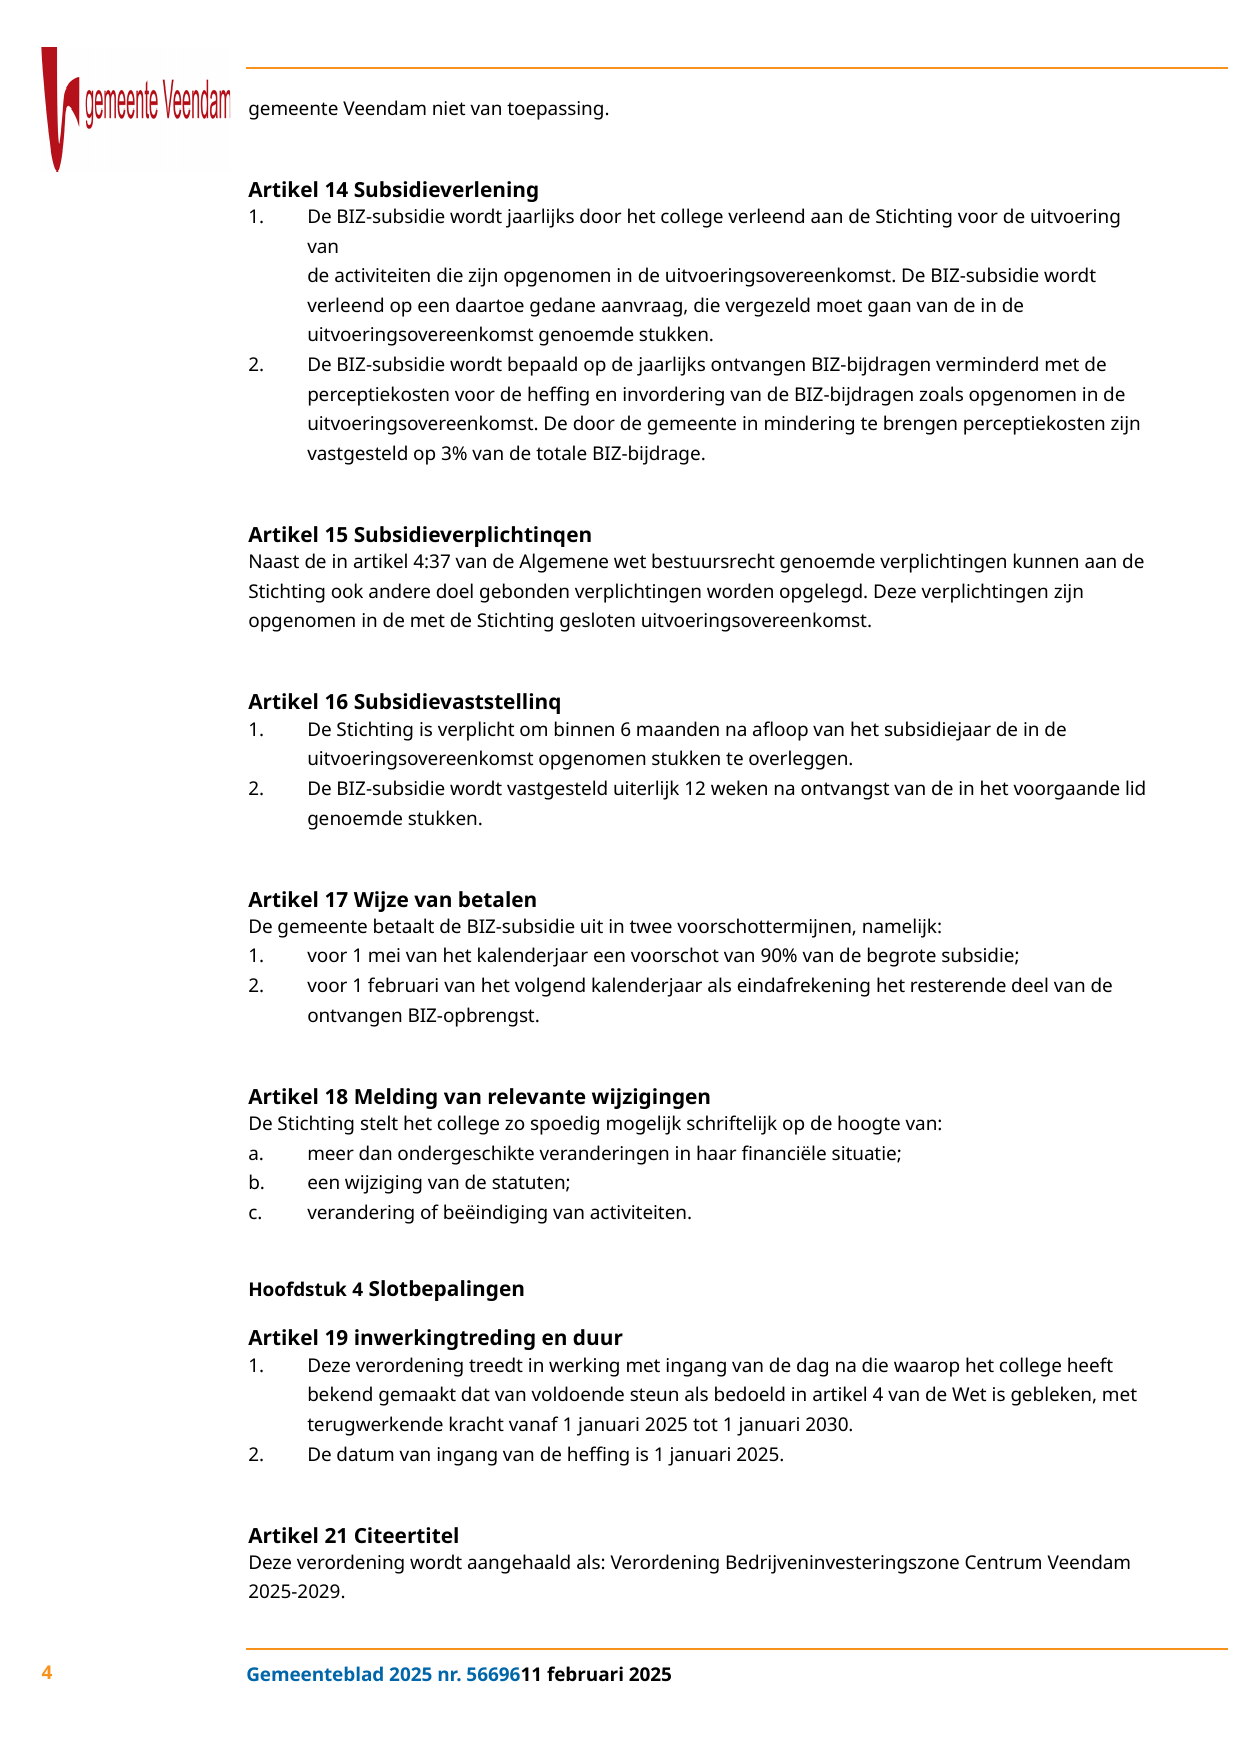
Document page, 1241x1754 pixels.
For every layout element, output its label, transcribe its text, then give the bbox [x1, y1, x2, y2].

text Artikel 14 Subsidieverlening [248, 175, 1152, 203]
list voor 1 februari van het volgend kalenderjaar als eindafrekening het resterende deel van de ontvangen BIZ-opbrengst. [248, 972, 1152, 1028]
list De BIZ-subsidie wordt bepaald op de jaarlijks ontvangen BIZ-bijdragen verminderd met de [248, 351, 1152, 377]
text Artikel 16 Subsidievaststellinq [248, 687, 1152, 716]
list De BIZ-subsidie wordt jaarlijks door het college verleend aan de Stichting voor de uitvoering van [248, 203, 1152, 258]
text Hoofdstuk 4 Slotbepalingen [248, 1274, 1152, 1303]
list verleend op een daartoe gedane aanvraag, die vergezeld moet gaan van de in de [248, 292, 1152, 318]
text Artikel 18 Melding van relevante wijzigingen [248, 1082, 1152, 1110]
text Stichting ook andere doel gebonden verplichtingen worden opgelegd. Deze verplichtingen zijn [248, 578, 1152, 604]
list meer dan ondergeschikte veranderingen in haar financiële situatie; [248, 1140, 1152, 1166]
text Artikel 15 Subsidieverplichtinqen [248, 520, 1152, 548]
list De Stichting is verplicht om binnen 6 maanden na afloop van het subsidiejaar de in de [248, 716, 1152, 742]
text De Stichting stelt het college zo spoedig mogelijk schriftelijk op de hoogte van: [248, 1110, 1152, 1136]
list De datum van ingang van de heffing is 1 januari 2025. [248, 1441, 1152, 1466]
list De BIZ-subsidie wordt vastgesteld uiterlijk 12 weken na ontvangst van de in het voorgaande lid [248, 775, 1152, 801]
text Artikel 21 Citeertitel [248, 1521, 1152, 1549]
list een wijziging van de statuten; [248, 1169, 1152, 1195]
text De gemeente betaalt de BIZ-subsidie uit in twee voorschottermijnen, namelijk: [248, 913, 1152, 939]
text Naast de in artikel 4:37 van de Algemene wet bestuursrecht genoemde verplichtingen kunnen aan de [248, 548, 1152, 574]
list de activiteiten die zijn opgenomen in de uitvoeringsovereenkomst. De BIZ-subsidie wordt [248, 262, 1152, 288]
text Deze verordening wordt aangehaald als: Verordening Bedrijveninvesteringszone Centrum Veendam [248, 1549, 1152, 1575]
text gemeente Veendam niet van toepassing. [248, 95, 1152, 121]
picture [41, 47, 231, 172]
text Artikel 17 Wijze van betalen [248, 885, 1152, 913]
text 2025-2029. [248, 1579, 1152, 1604]
list Deze verordening treedt in werking met ingang van de dag na die waarop het college heeft bekend gemaakt dat van voldoende steun als bedoeld in artikel 4 van de Wet is gebleken, met terugwerkende kracht vanaf 1 januari 2025 tot 1 januari 2030. [248, 1352, 1152, 1437]
list uitvoeringsovereenkomst. De door de gemeente in mindering te brengen perceptiekosten zijn [248, 410, 1152, 436]
text Artikel 19 inwerkingtreding en duur [248, 1323, 1152, 1352]
text opgenomen in de met de Stichting gesloten uitvoeringsovereenkomst. [248, 607, 1152, 633]
list genoemde stukken. [248, 805, 1152, 830]
list uitvoeringsovereenkomst genoemde stukken. [248, 322, 1152, 347]
list perceptiekosten voor de heffing en invordering van de BIZ-bijdragen zoals opgenomen in de [248, 381, 1152, 406]
list voor 1 mei van het kalenderjaar een voorschot van 90% van de begrote subsidie; [248, 943, 1152, 968]
list uitvoeringsovereenkomst opgenomen stukken te overleggen. [248, 746, 1152, 771]
list vastgesteld op 3% van de totale BIZ-bijdrage. [248, 440, 1152, 466]
list verandering of beëindiging van activiteiten. [248, 1199, 1152, 1225]
